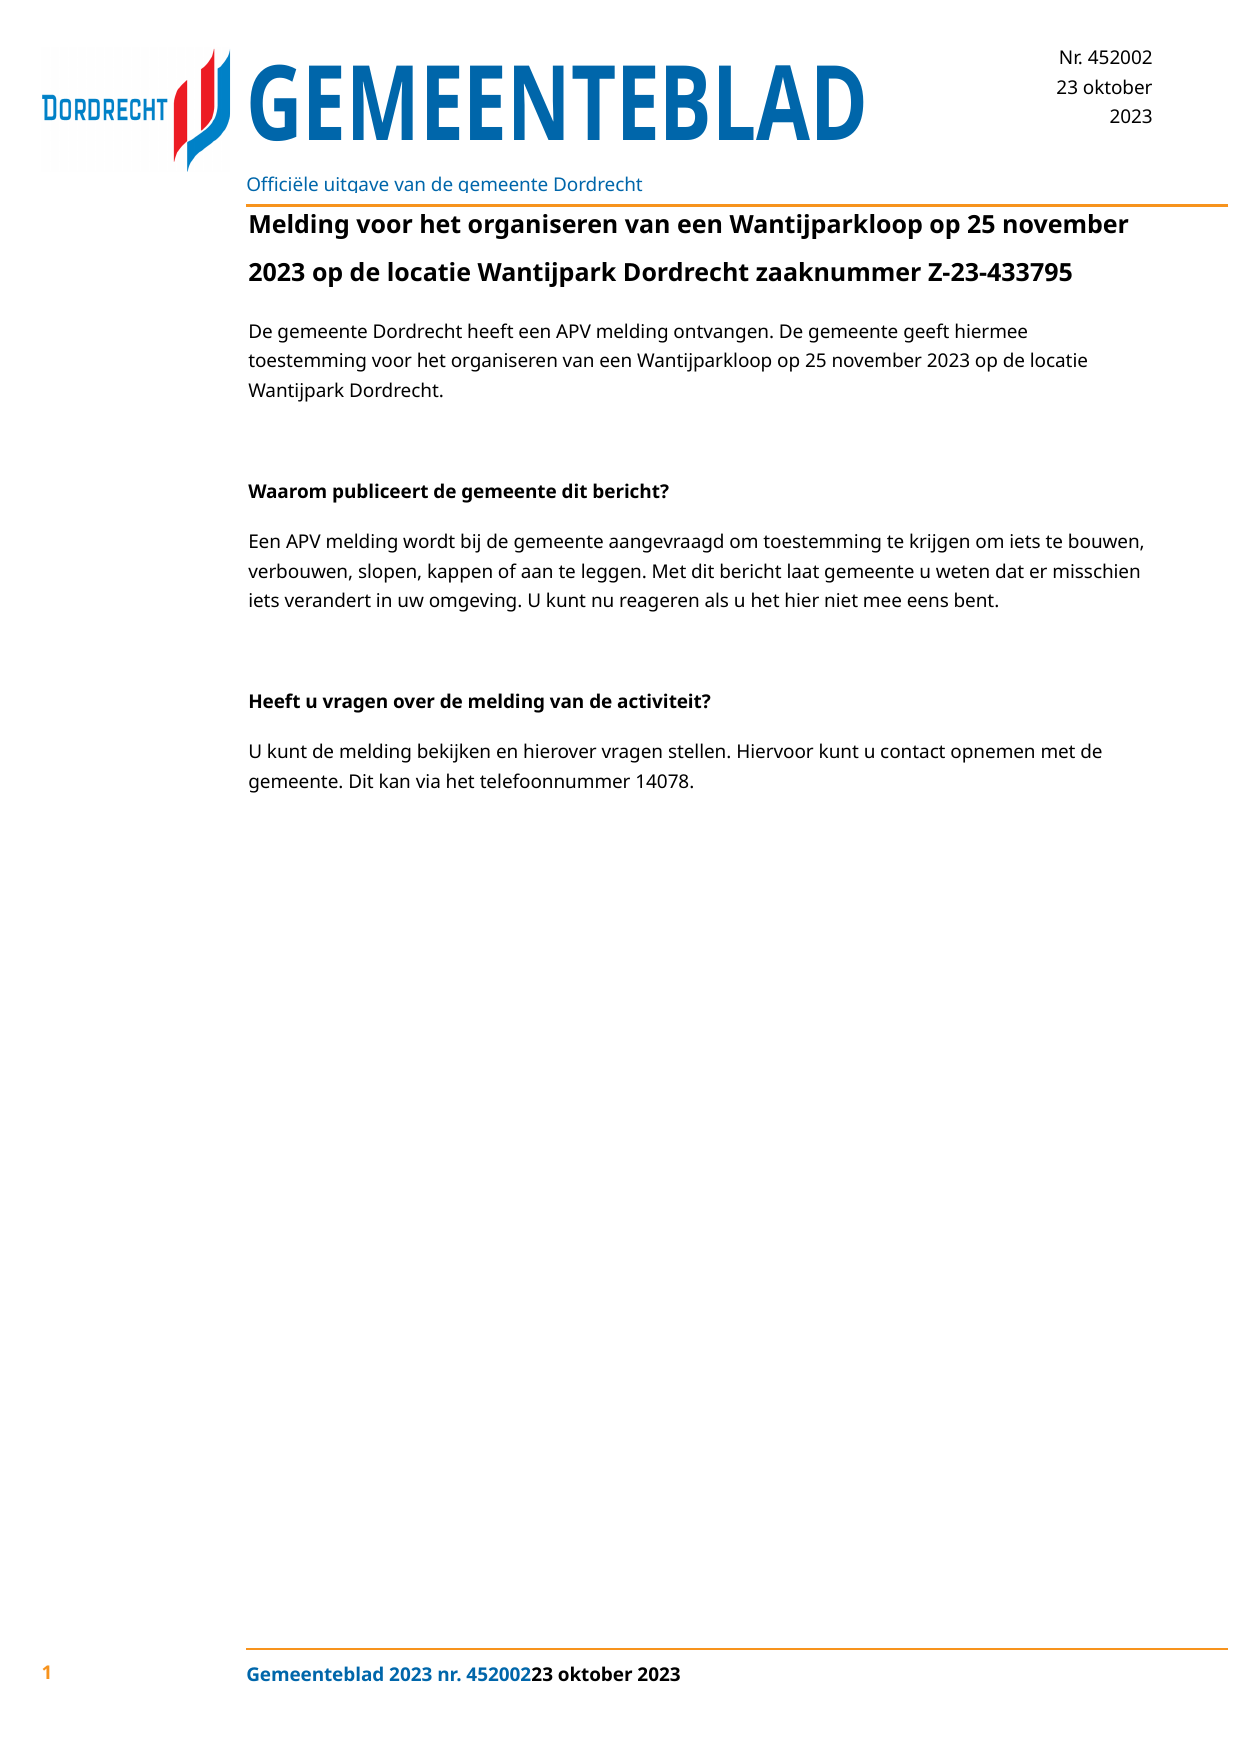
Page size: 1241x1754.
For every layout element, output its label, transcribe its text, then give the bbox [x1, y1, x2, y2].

text Heeft u vragen over de melding van de activiteit? [248, 688, 1152, 714]
text Melding voor het organiseren van een Wantijparkloop op 25 november 2023 op de locatie Wantijpark Dordrecht zaaknummer Z-23-433795 [248, 207, 1152, 288]
picture [41, 47, 231, 172]
text Waarom publiceert de gemeente dit bericht? [248, 478, 1152, 504]
text De gemeente Dordrecht heeft een APV melding ontvangen. De gemeente geeft hiermee toestemming voor het organiseren van een Wantijparkloop op 25 november 2023 op de locatie Wantijpark Dordrecht. [248, 318, 1152, 403]
text Een APV melding wordt bij de gemeente aangevraagd om toestemming te krijgen om iets te bouwen, verbouwen, slopen, kappen of aan te leggen. Met dit bericht laat gemeente u weten dat er misschien iets verandert in uw omgeving. U kunt nu reageren als u het hier niet mee eens bent. [248, 528, 1152, 613]
text U kunt de melding bekijken en hierover vragen stellen. Hiervoor kunt u contact opnemen met de gemeente. Dit kan via het telefoonnummer 14078. [248, 739, 1152, 794]
